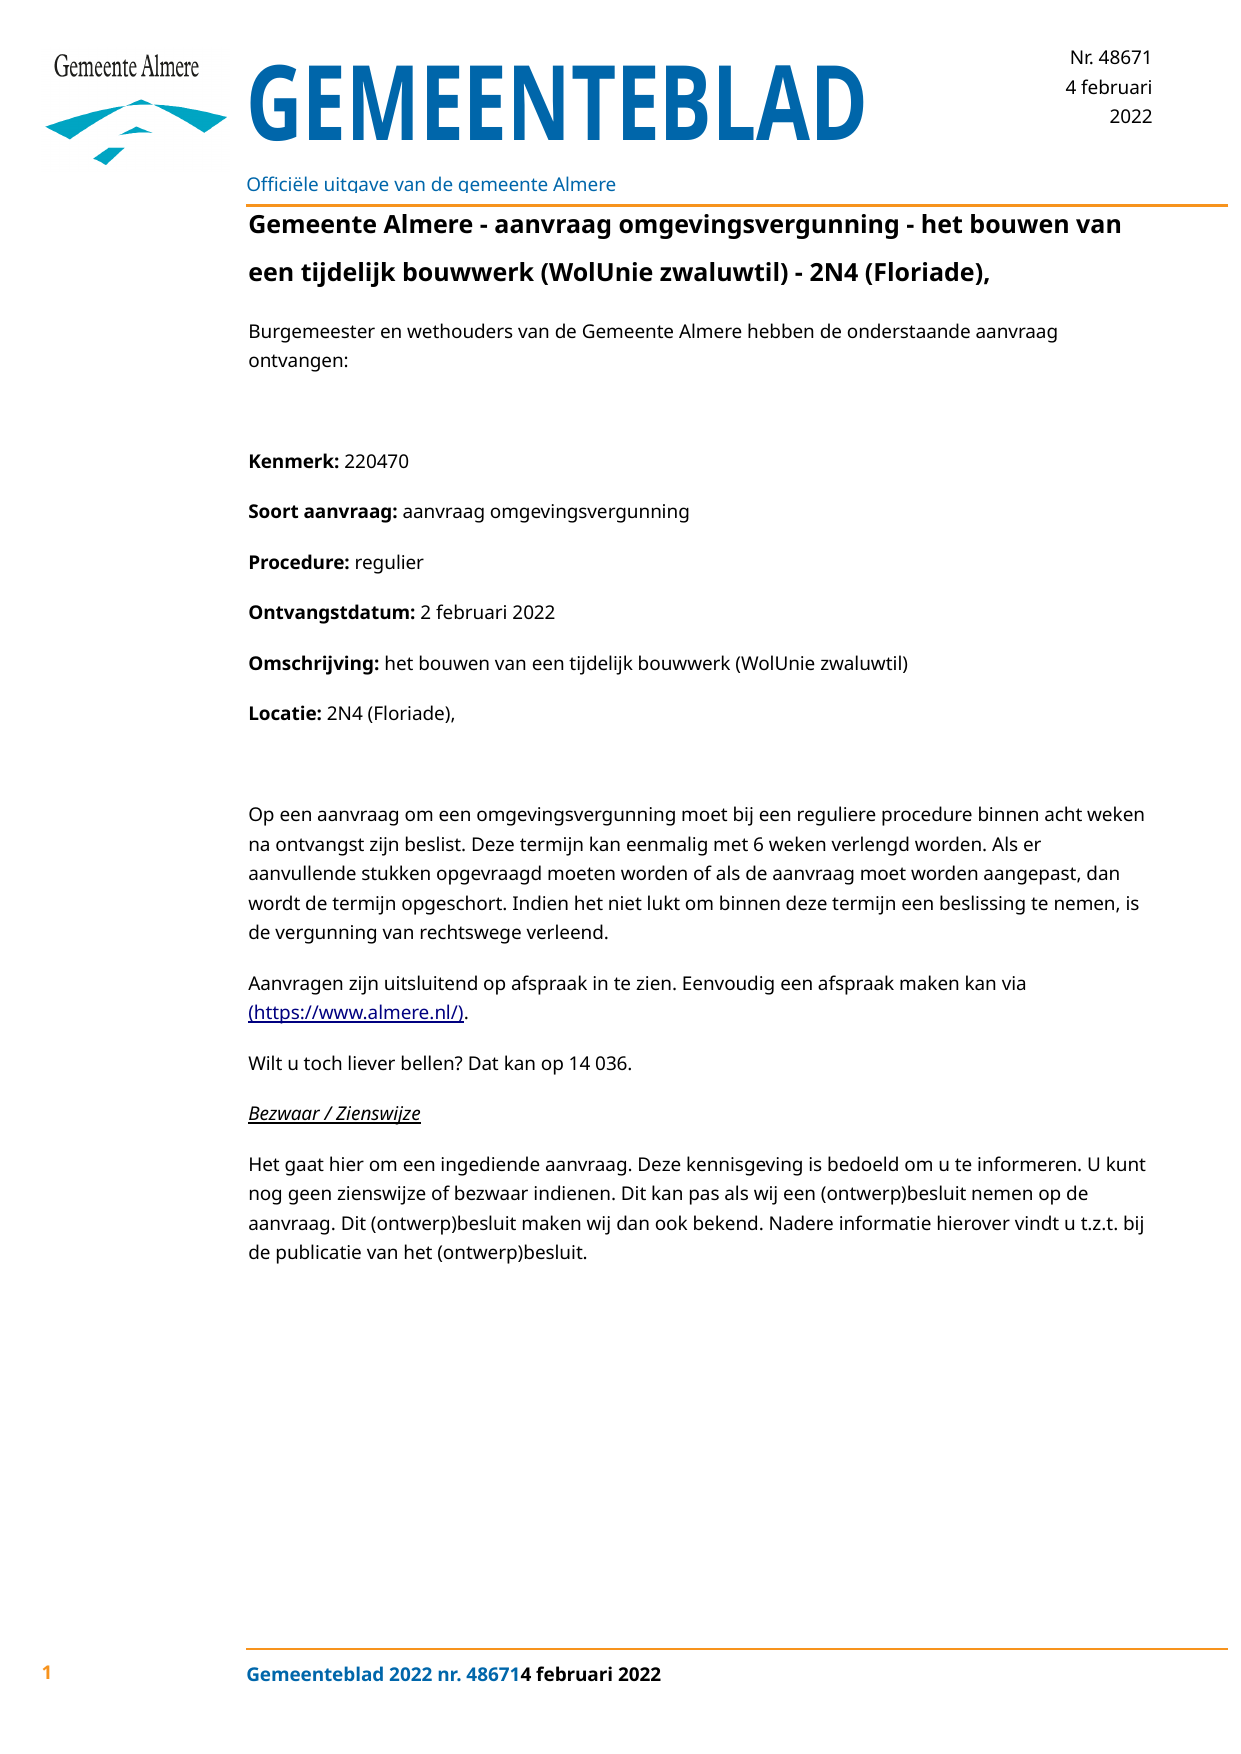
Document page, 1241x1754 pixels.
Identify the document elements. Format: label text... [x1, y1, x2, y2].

picture [41, 47, 231, 172]
text Het gaat hier om een ingediende aanvraag. Deze kennisgeving is bedoeld om u te informeren. U kunt nog geen zienswijze of bezwaar indienen. Dit kan pas als wij een (ontwerp)besluit nemen op de aanvraag. Dit (ontwerp)besluit maken wij dan ook bekend. Nadere informatie hierover vindt u t.z.t. bij de publicatie van het (ontwerp)besluit. [248, 1151, 1152, 1265]
text Soort aanvraag: aanvraag omgevingsvergunning [248, 499, 1152, 524]
text Omschrijving: het bouwen van een tijdelijk bouwwerk (WolUnie zwaluwtil) [248, 650, 1152, 676]
text Wilt u toch liever bellen? Dat kan op 14 036. [248, 1050, 1152, 1076]
text Kenmerk: 220470 [248, 448, 1152, 474]
text Op een aanvraag om een omgevingsvergunning moet bij een reguliere procedure binnen acht weken na ontvangst zijn beslist. Deze termijn kan eenmalig met 6 weken verlengd worden. Als er aanvullende stukken opgevraagd moeten worden of als de aanvraag moet worden aangepast, dan wordt de termijn opgeschort. Indien het niet lukt om binnen deze termijn een beslissing te nemen, is de vergunning van rechtswege verleend. [248, 801, 1152, 945]
text Bezwaar / Zienswijze [248, 1100, 1152, 1126]
text Burgemeester en wethouders van de Gemeente Almere hebben de onderstaande aanvraag ontvangen: [248, 318, 1152, 373]
text Procedure: regulier [248, 549, 1152, 575]
text Ontvangstdatum: 2 februari 2022 [248, 599, 1152, 625]
text Locatie: 2N4 (Floriade), [248, 700, 1152, 726]
text Gemeente Almere - aanvraag omgevingsvergunning - het bouwen van een tijdelijk bouwwerk (WolUnie zwaluwtil) - 2N4 (Floriade), [248, 207, 1152, 288]
text Aanvragen zijn uitsluitend op afspraak in te zien. Eenvoudig een afspraak maken kan via (https://www.almere.nl/). [248, 970, 1152, 1025]
